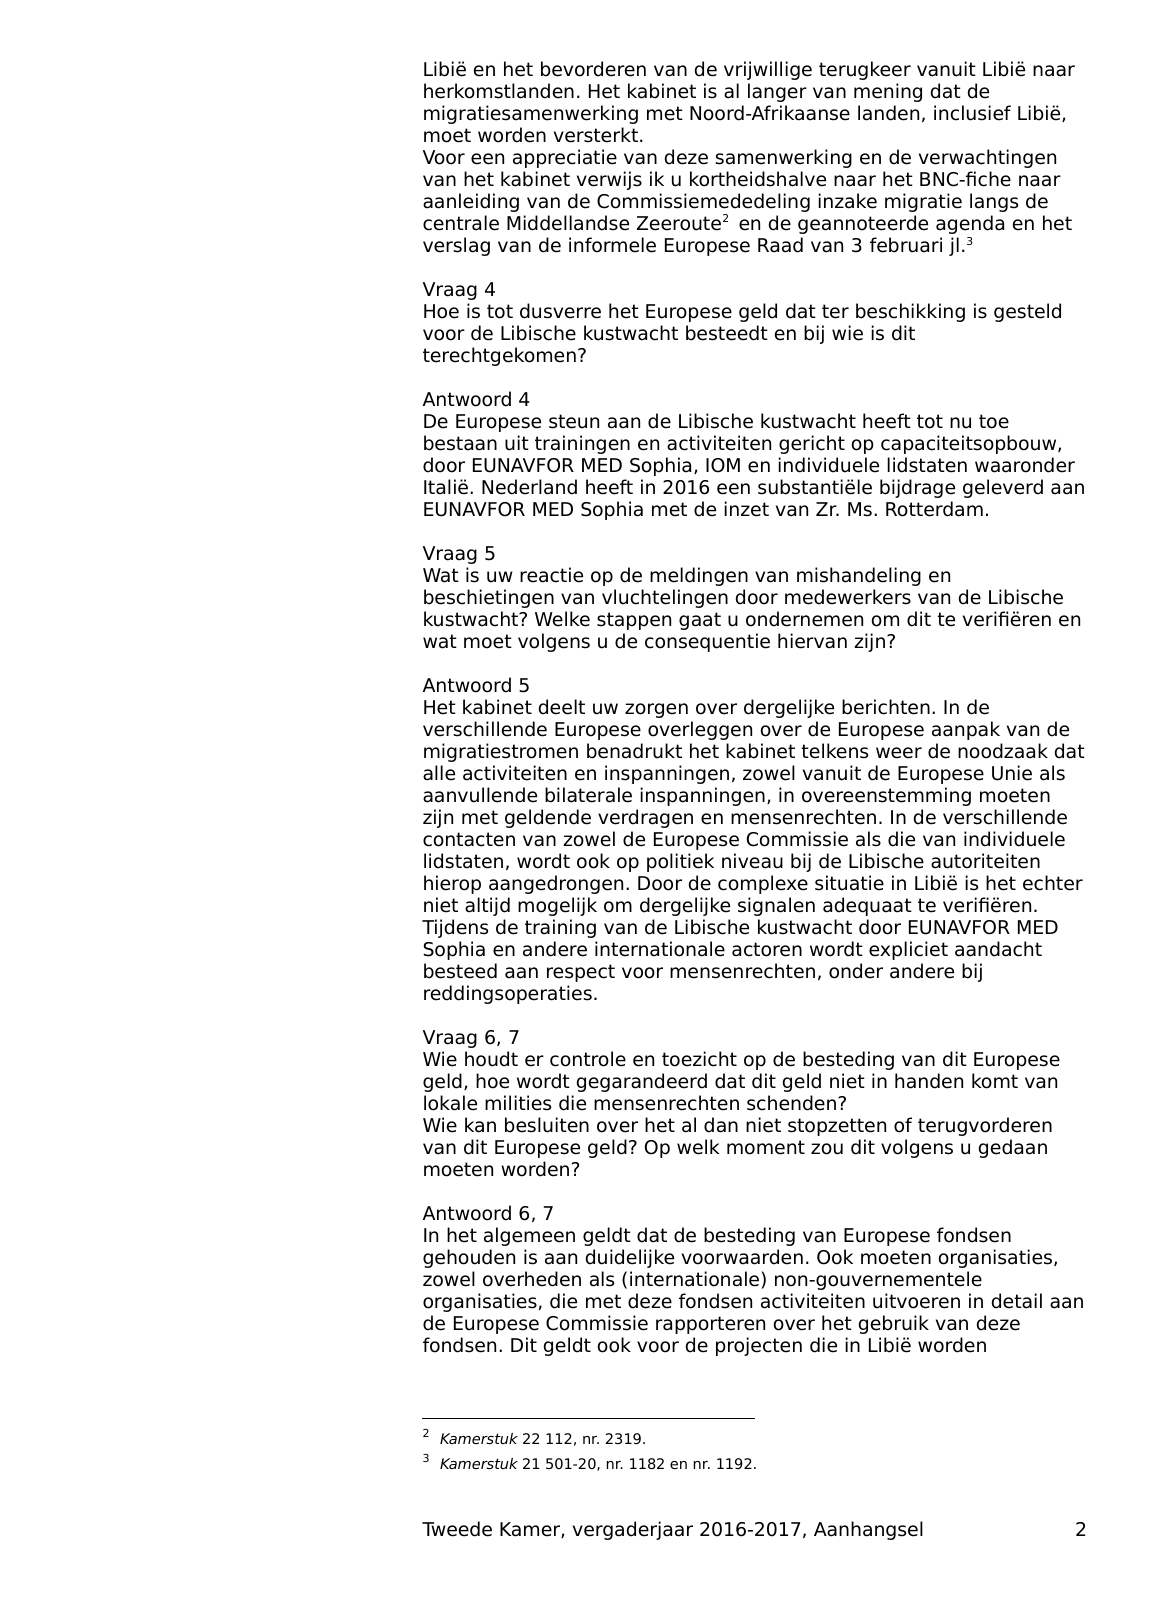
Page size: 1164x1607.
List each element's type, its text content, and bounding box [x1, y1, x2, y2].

text Hoe is tot dusverre het Europese geld dat ter beschikking is gesteld voor de Libische kustwacht besteedt en bij wie is dit terechtgekomen? [422, 301, 1087, 367]
text Antwoord 6, 7 [422, 1203, 1087, 1225]
text Wie kan besluiten over het al dan niet stopzetten of terugvorderen van dit Europese geld? Op welk moment zou dit volgens u gedaan moeten worden? [422, 1115, 1087, 1181]
text Vraag 6, 7 [422, 1027, 1087, 1049]
text In het algemeen geldt dat de besteding van Europese fondsen gehouden is aan duidelijke voorwaarden. Ook moeten organisaties, zowel overheden als (internationale) non-gouvernementele organisaties, die met deze fondsen activiteiten uitvoeren in detail aan de Europese Commissie rapporteren over het gebruik van deze fondsen. Dit geldt ook voor de projecten die in Libië worden [422, 1225, 1087, 1357]
text Voor een appreciatie van deze samenwerking en de verwachtingen van het kabinet verwijs ik u kortheidshalve naar het BNC-fiche naar aanleiding van de Commissiemededeling inzake migratie langs de centrale Middellandse Zeeroute en de geannoteerde agenda en het verslag van de informele Europese Raad van 3 februari jl. [422, 147, 1087, 257]
text Wat is uw reactie op de meldingen van mishandeling en beschietingen van vluchtelingen door medewerkers van de Libische kustwacht? Welke stappen gaat u ondernemen om dit te verifiëren en wat moet volgens u de consequentie hiervan zijn? [422, 565, 1087, 653]
text Antwoord 4 [422, 389, 1087, 411]
text Kamerstuk 22 112, nr. 2319. [422, 1427, 1087, 1449]
text Vraag 4 [422, 279, 1087, 301]
text Kamerstuk 21 501-20, nr. 1182 en nr. 1192. [422, 1452, 1087, 1474]
text Het kabinet deelt uw zorgen over dergelijke berichten. In de verschillende Europese overleggen over de Europese aanpak van de migratiestromen benadrukt het kabinet telkens weer de noodzaak dat alle activiteiten en inspanningen, zowel vanuit de Europese Unie als aanvullende bilaterale inspanningen, in overeenstemming moeten zijn met geldende verdragen en mensenrechten. In de verschillende contacten van zowel de Europese Commissie als die van individuele lidstaten, wordt ook op politiek niveau bij de Libische autoriteiten hierop aangedrongen. Door de complexe situatie in Libië is het echter niet altijd mogelijk om dergelijke signalen adequaat te verifiëren. Tijdens de training van de Libische kustwacht door EUNAVFOR MED Sophia en andere internationale actoren wordt expliciet aandacht besteed aan respect voor mensenrechten, onder andere bij reddingsoperaties. [422, 697, 1087, 1005]
text De Europese steun aan de Libische kustwacht heeft tot nu toe bestaan uit trainingen en activiteiten gericht op capaciteitsopbouw, door EUNAVFOR MED Sophia, IOM en individuele lidstaten waaronder Italië. Nederland heeft in 2016 een substantiële bijdrage geleverd aan EUNAVFOR MED Sophia met de inzet van Zr. Ms. Rotterdam. [422, 411, 1087, 521]
text Antwoord 5 [422, 675, 1087, 697]
text Vraag 5 [422, 543, 1087, 565]
text Wie houdt er controle en toezicht op de besteding van dit Europese geld, hoe wordt gegarandeerd dat dit geld niet in handen komt van lokale milities die mensenrechten schenden? [422, 1049, 1087, 1115]
text Libië en het bevorderen van de vrijwillige terugkeer vanuit Libië naar herkomstlanden. Het kabinet is al langer van mening dat de migratiesamenwerking met Noord-Afrikaanse landen, inclusief Libië, moet worden versterkt. [422, 59, 1087, 147]
